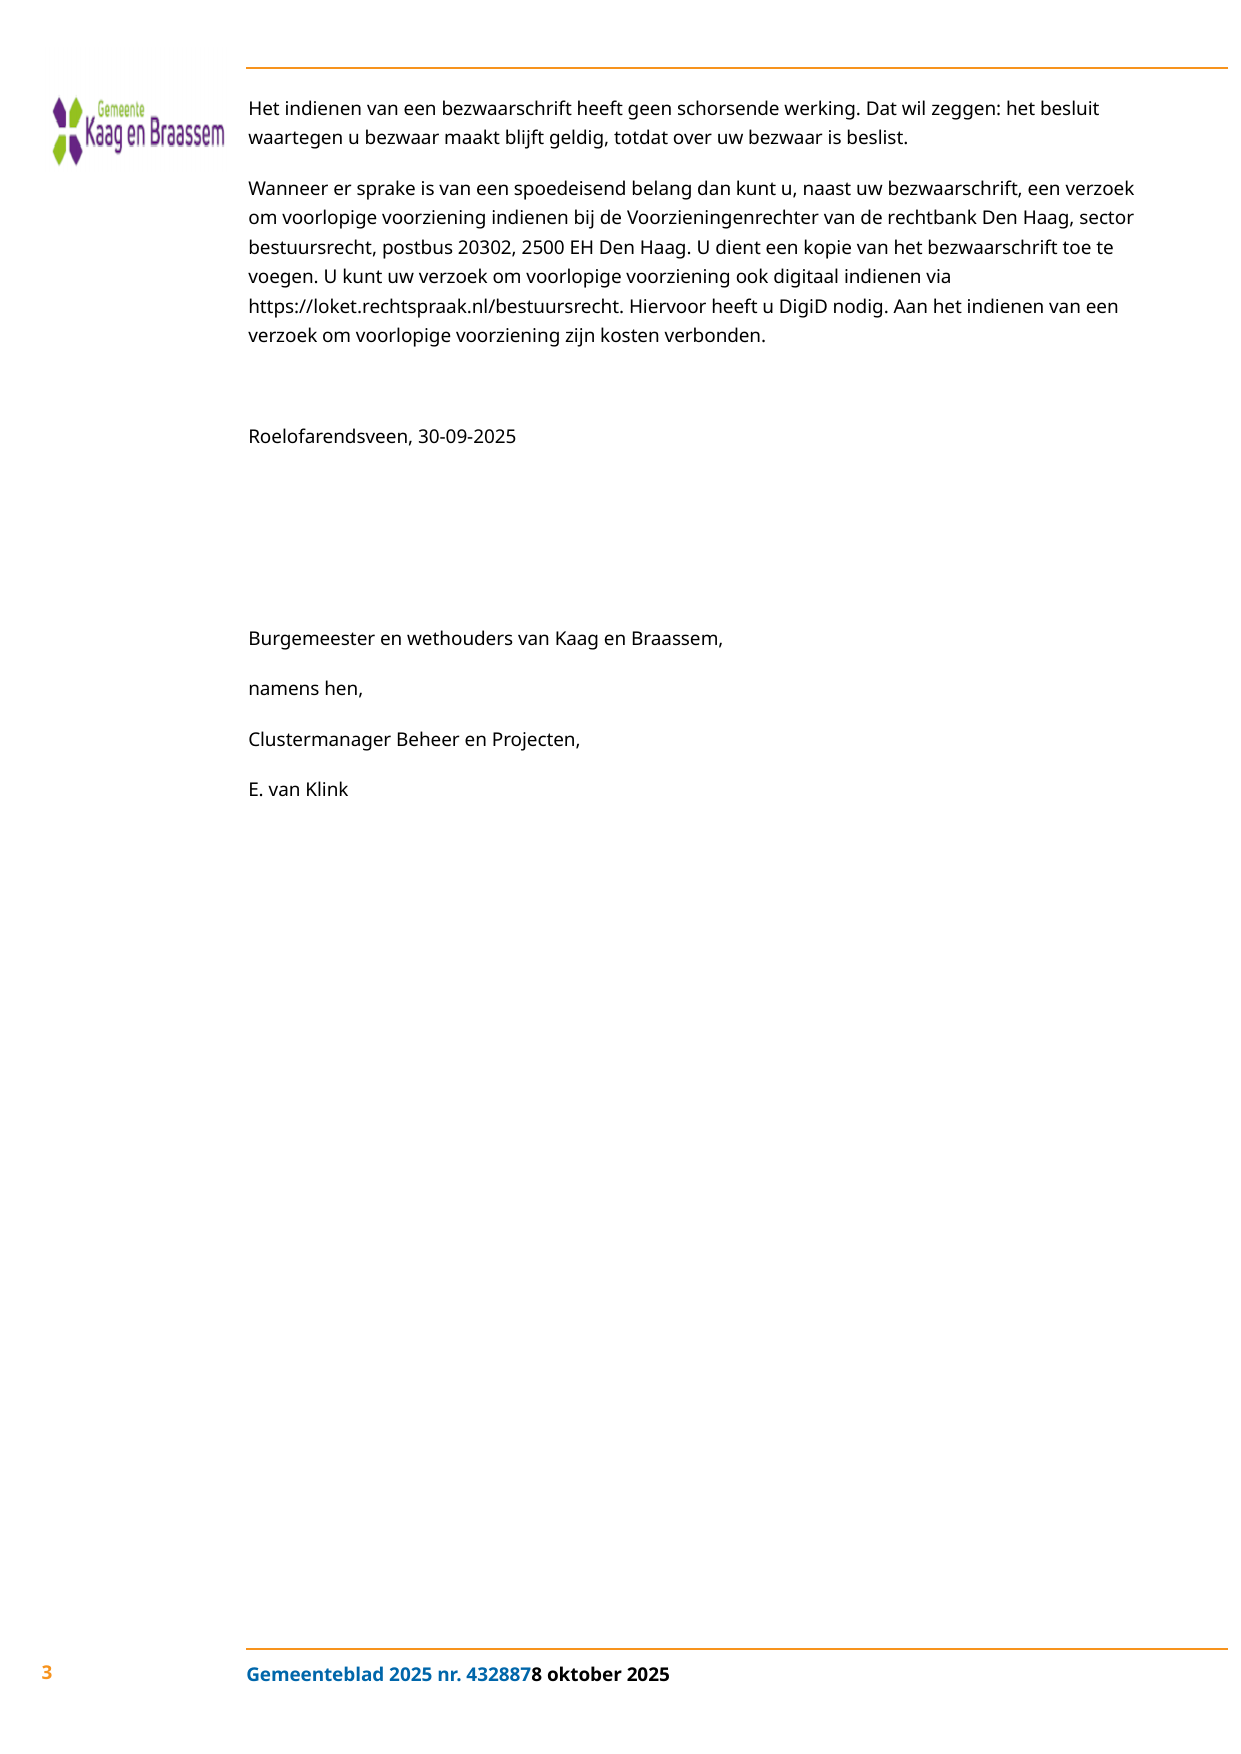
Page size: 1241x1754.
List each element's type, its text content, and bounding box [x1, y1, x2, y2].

text Het indienen van een bezwaarschrift heeft geen schorsende werking. Dat wil zeggen: het besluit waartegen u bezwaar maakt blijft geldig, totdat over uw bezwaar is beslist. [248, 95, 1152, 150]
text Burgemeester en wethouders van Kaag en Braassem, [248, 625, 1152, 651]
text Wanneer er sprake is van een spoedeisend belang dan kunt u, naast uw bezwaarschrift, een verzoek om voorlopige voorziening indienen bij de Voorzieningenrechter van de rechtbank Den Haag, sector bestuursrecht, postbus 20302, 2500 EH Den Haag. U dient een kopie van het bezwaarschrift toe te voegen. U kunt uw verzoek om voorlopige voorziening ook digitaal indienen via https://loket.rechtspraak.nl/bestuursrecht. Hiervoor heeft u DigiD nodig. Aan het indienen van een verzoek om voorlopige voorziening zijn kosten verbonden. [248, 175, 1152, 348]
picture [41, 47, 231, 172]
text namens hen, [248, 676, 1152, 701]
text Roelofarendsveen, 30-09-2025 [248, 423, 1152, 449]
text E. van Klink [248, 776, 1152, 802]
text Clustermanager Beheer en Projecten, [248, 726, 1152, 752]
